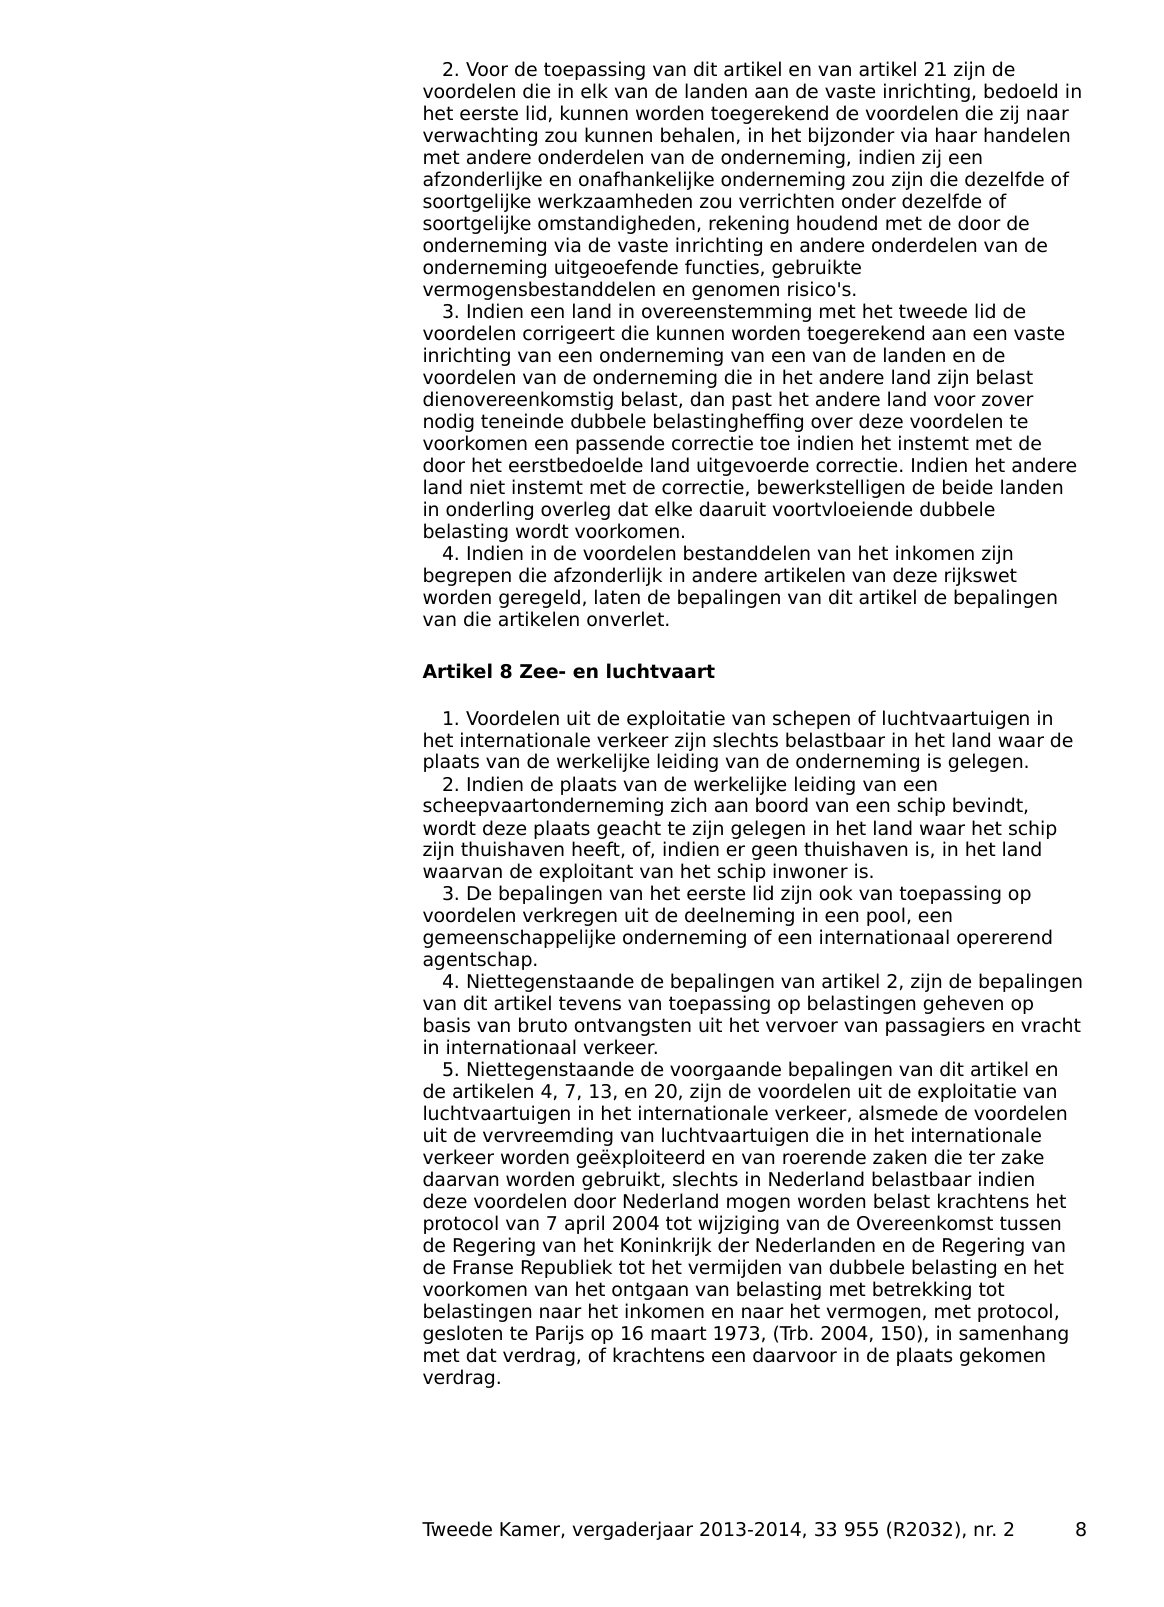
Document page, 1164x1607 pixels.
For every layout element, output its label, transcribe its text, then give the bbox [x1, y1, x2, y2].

text 5. Niettegenstaande de voorgaande bepalingen van dit artikel en de artikelen 4, 7, 13, en 20, zijn de voordelen uit de exploitatie van luchtvaartuigen in het internationale verkeer, alsmede de voordelen uit de vervreemding van luchtvaartuigen die in het internationale verkeer worden geëxploiteerd en van roerende zaken die ter zake daarvan worden gebruikt, slechts in Nederland belastbaar indien deze voordelen door Nederland mogen worden belast krachtens het protocol van 7 april 2004 tot wijziging van de Overeenkomst tussen de Regering van het Koninkrijk der Nederlanden en de Regering van de Franse Republiek tot het vermijden van dubbele belasting en het voorkomen van het ontgaan van belasting met betrekking tot belastingen naar het inkomen en naar het vermogen, met protocol, gesloten te Parijs op 16 maart 1973, (Trb. 2004, 150), in samenhang met dat verdrag, of krachtens een daarvoor in de plaats gekomen verdrag. [422, 1059, 1087, 1389]
subtitle Artikel 8 Zee- en luchtvaart [422, 661, 1087, 682]
text 2. Indien de plaats van de werkelijke leiding van een scheepvaartonderneming zich aan boord van een schip bevindt, wordt deze plaats geacht te zijn gelegen in het land waar het schip zijn thuishaven heeft, of, indien er geen thuishaven is, in het land waarvan de exploitant van het schip inwoner is. [422, 773, 1087, 883]
text 1. Voordelen uit de exploitatie van schepen of luchtvaartuigen in het internationale verkeer zijn slechts belastbaar in het land waar de plaats van de werkelijke leiding van de onderneming is gelegen. [422, 707, 1087, 773]
text 4. Niettegenstaande de bepalingen van artikel 2, zijn de bepalingen van dit artikel tevens van toepassing op belastingen geheven op basis van bruto ontvangsten uit het vervoer van passagiers en vracht in internationaal verkeer. [422, 971, 1087, 1059]
text 3. Indien een land in overeenstemming met het tweede lid de voordelen corrigeert die kunnen worden toegerekend aan een vaste inrichting van een onderneming van een van de landen en de voordelen van de onderneming die in het andere land zijn belast dienovereenkomstig belast, dan past het andere land voor zover nodig teneinde dubbele belastingheffing over deze voordelen te voorkomen een passende correctie toe indien het instemt met de door het eerstbedoelde land uitgevoerde correctie. Indien het andere land niet instemt met de correctie, bewerkstelligen de beide landen in onderling overleg dat elke daaruit voortvloeiende dubbele belasting wordt voorkomen. [422, 301, 1087, 543]
text 2. Voor de toepassing van dit artikel en van artikel 21 zijn de voordelen die in elk van de landen aan de vaste inrichting, bedoeld in het eerste lid, kunnen worden toegerekend de voordelen die zij naar verwachting zou kunnen behalen, in het bijzonder via haar handelen met andere onderdelen van de onderneming, indien zij een afzonderlijke en onafhankelijke onderneming zou zijn die dezelfde of soortgelijke werkzaamheden zou verrichten onder dezelfde of soortgelijke omstandigheden, rekening houdend met de door de onderneming via de vaste inrichting en andere onderdelen van de onderneming uitgeoefende functies, gebruikte vermogensbestanddelen en genomen risico's. [422, 59, 1087, 301]
text 4. Indien in de voordelen bestanddelen van het inkomen zijn begrepen die afzonderlijk in andere artikelen van deze rijkswet worden geregeld, laten de bepalingen van dit artikel de bepalingen van die artikelen onverlet. [422, 543, 1087, 631]
text 3. De bepalingen van het eerste lid zijn ook van toepassing op voordelen verkregen uit de deelneming in een pool, een gemeenschappelijke onderneming of een internationaal opererend agentschap. [422, 883, 1087, 971]
